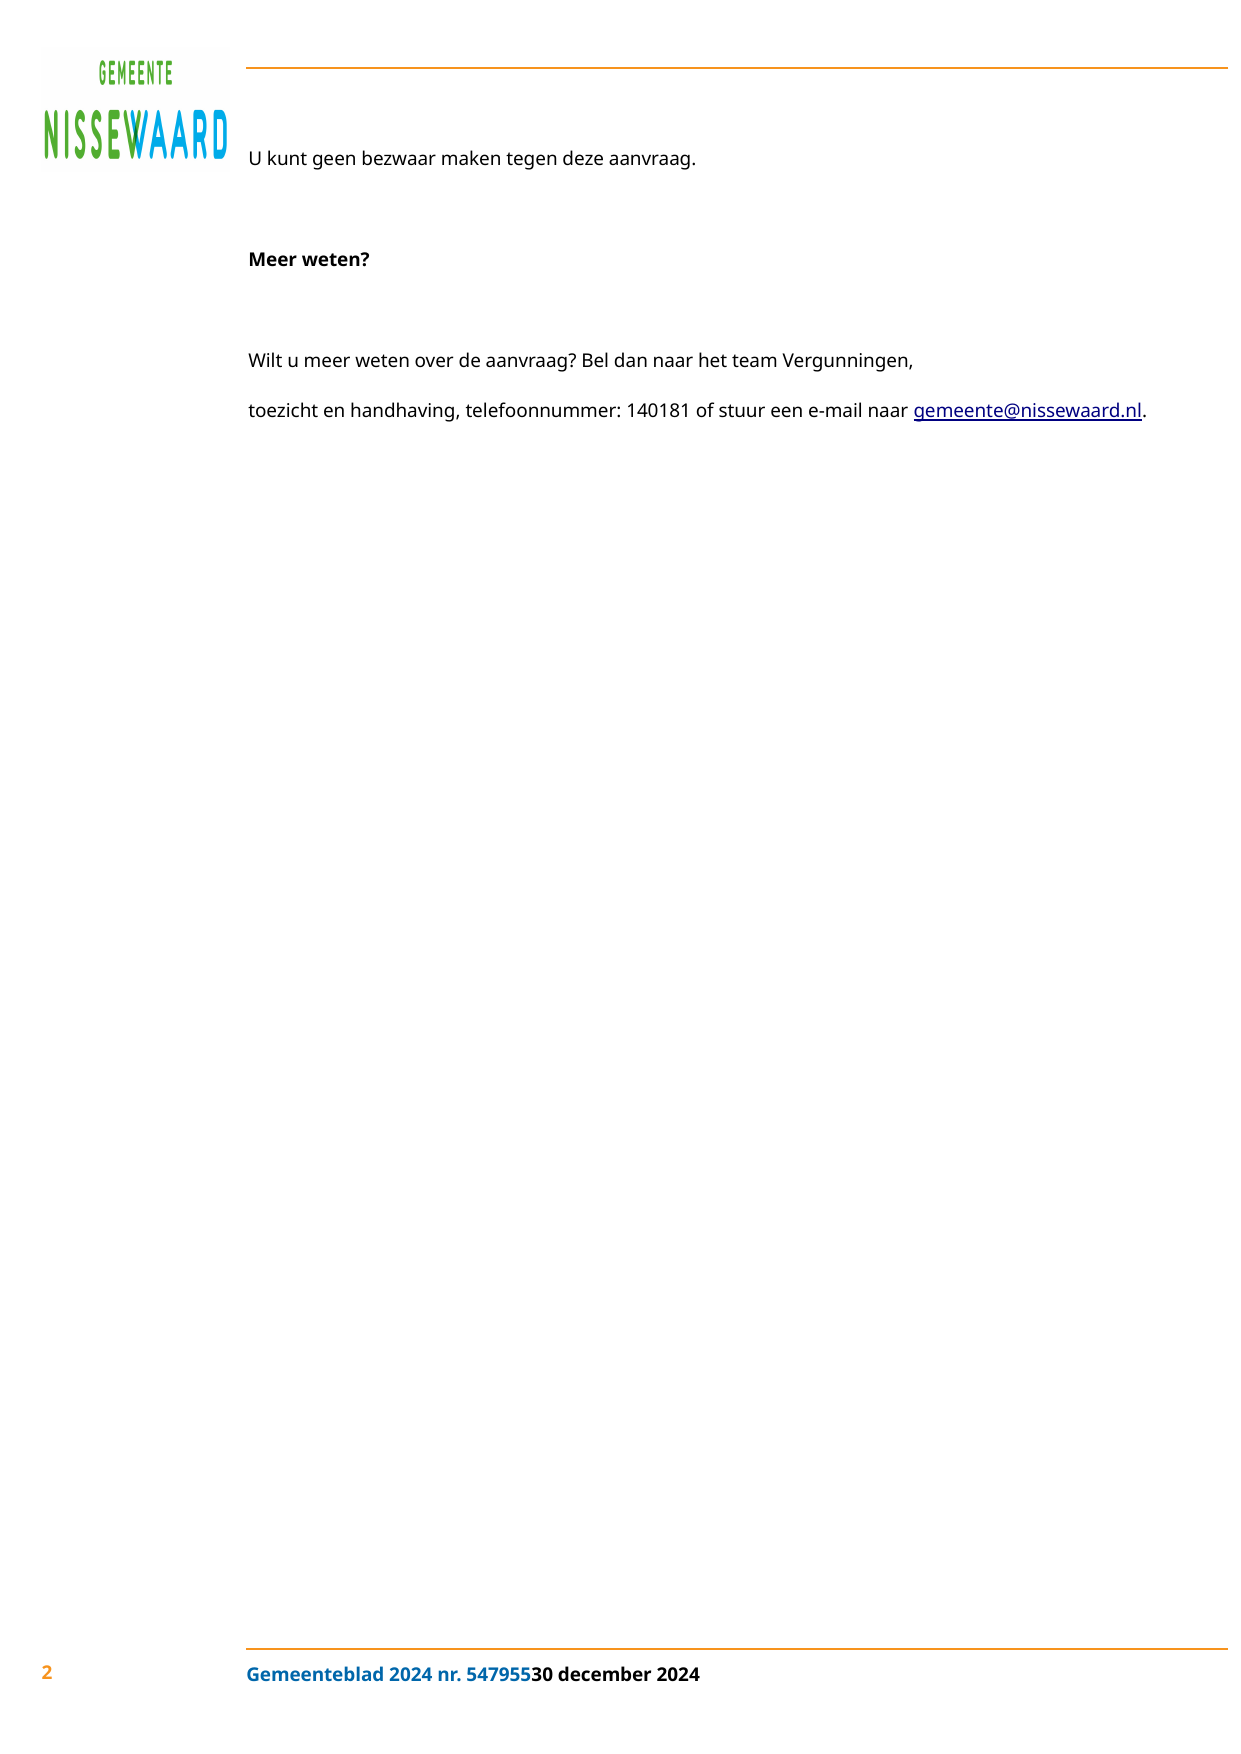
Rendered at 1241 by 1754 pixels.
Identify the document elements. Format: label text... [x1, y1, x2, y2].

text toezicht en handhaving, telefoonnummer: 140181 of stuur een e-mail naar gemeente@nissewaard.nl. [248, 397, 1152, 423]
picture [41, 47, 231, 172]
text Meer weten? [248, 246, 1152, 272]
text Wilt u meer weten over de aanvraag? Bel dan naar het team Vergunningen, [248, 347, 1152, 373]
text U kunt geen bezwaar maken tegen deze aanvraag. [248, 145, 1152, 171]
